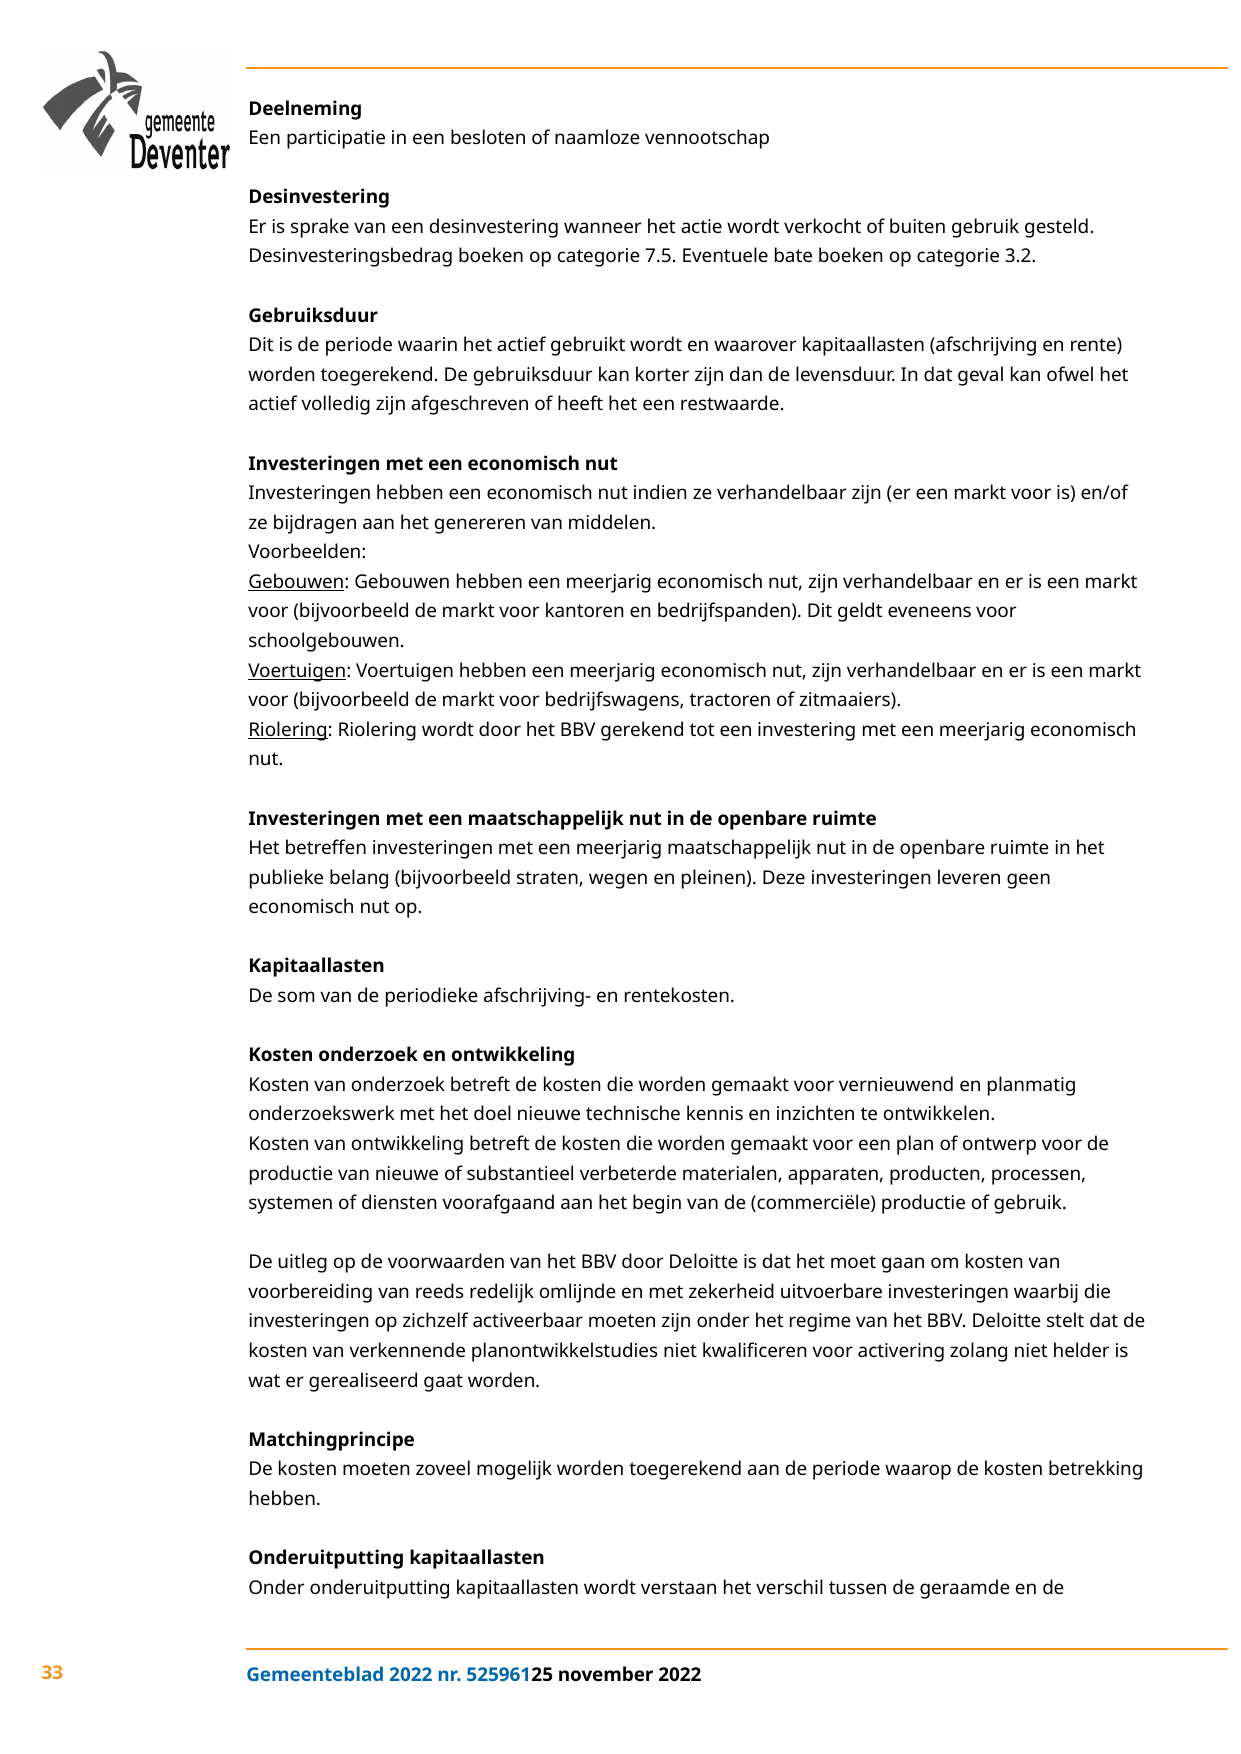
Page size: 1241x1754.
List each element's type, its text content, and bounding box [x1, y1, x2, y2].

text Onderuitputting kapitaallasten [248, 1544, 1152, 1570]
text Matchingprincipe [248, 1426, 1152, 1452]
text Een participatie in een besloten of naamloze vennootschap [248, 124, 1152, 150]
text Kosten van onderzoek betreft de kosten die worden gemaakt voor vernieuwend en planmatig onderzoekswerk met het doel nieuwe technische kennis en inzichten te ontwikkelen. [248, 1071, 1152, 1126]
text De som van de periodieke afschrijving- en rentekosten. [248, 982, 1152, 1008]
text Voertuigen: Voertuigen hebben een meerjarig economisch nut, zijn verhandelbaar en er is een markt voor (bijvoorbeeld de markt voor bedrijfswagens, tractoren of zitmaaiers). [248, 657, 1152, 712]
picture [41, 47, 231, 172]
text Voorbeelden: [248, 538, 1152, 564]
text Onder onderuitputting kapitaallasten wordt verstaan het verschil tussen de geraamde en de [248, 1574, 1152, 1600]
text Dit is de periode waarin het actief gebruikt wordt en waarover kapitaallasten (afschrijving en rente) worden toegerekend. De gebruiksduur kan korter zijn dan de levensduur. In dat geval kan ofwel het actief volledig zijn afgeschreven of heeft het een restwaarde. [248, 331, 1152, 416]
text Kosten onderzoek en ontwikkeling [248, 1041, 1152, 1067]
text Riolering: Riolering wordt door het BBV gerekend tot een investering met een meerjarig economisch nut. [248, 716, 1152, 771]
text Investeringen hebben een economisch nut indien ze verhandelbaar zijn (er een markt voor is) en/of ze bijdragen aan het genereren van middelen. [248, 479, 1152, 535]
text De kosten moeten zoveel mogelijk worden toegerekend aan de periode waarop de kosten betrekking hebben. [248, 1456, 1152, 1511]
text De uitleg op de voorwaarden van het BBV door Deloitte is dat het moet gaan om kosten van voorbereiding van reeds redelijk omlijnde en met zekerheid uitvoerbare investeringen waarbij die investeringen op zichzelf activeerbaar moeten zijn onder het regime van het BBV. Deloitte stelt dat de kosten van verkennende planontwikkelstudies niet kwalificeren voor activering zolang niet helder is wat er gerealiseerd gaat worden. [248, 1248, 1152, 1393]
text Desinvestering [248, 183, 1152, 209]
text Kosten van ontwikkeling betreft de kosten die worden gemaakt voor een plan of ontwerp voor de productie van nieuwe of substantieel verbeterde materialen, apparaten, producten, processen, systemen of diensten voorafgaand aan het begin van de (commerciële) productie of gebruik. [248, 1130, 1152, 1215]
text Gebouwen: Gebouwen hebben een meerjarig economisch nut, zijn verhandelbaar en er is een markt voor (bijvoorbeeld de markt voor kantoren en bedrijfspanden). Dit geldt eveneens voor schoolgebouwen. [248, 568, 1152, 653]
text Gebruiksduur [248, 302, 1152, 328]
text Er is sprake van een desinvestering wanneer het actie wordt verkocht of buiten gebruik gesteld. Desinvesteringsbedrag boeken op categorie 7.5. Eventuele bate boeken op categorie 3.2. [248, 213, 1152, 268]
text Investeringen met een maatschappelijk nut in de openbare ruimte [248, 805, 1152, 831]
text Kapitaallasten [248, 953, 1152, 978]
text Het betreffen investeringen met een meerjarig maatschappelijk nut in de openbare ruimte in het publieke belang (bijvoorbeeld straten, wegen en pleinen). Deze investeringen leveren geen economisch nut op. [248, 834, 1152, 919]
text Investeringen met een economisch nut [248, 450, 1152, 476]
text Deelneming [248, 95, 1152, 121]
